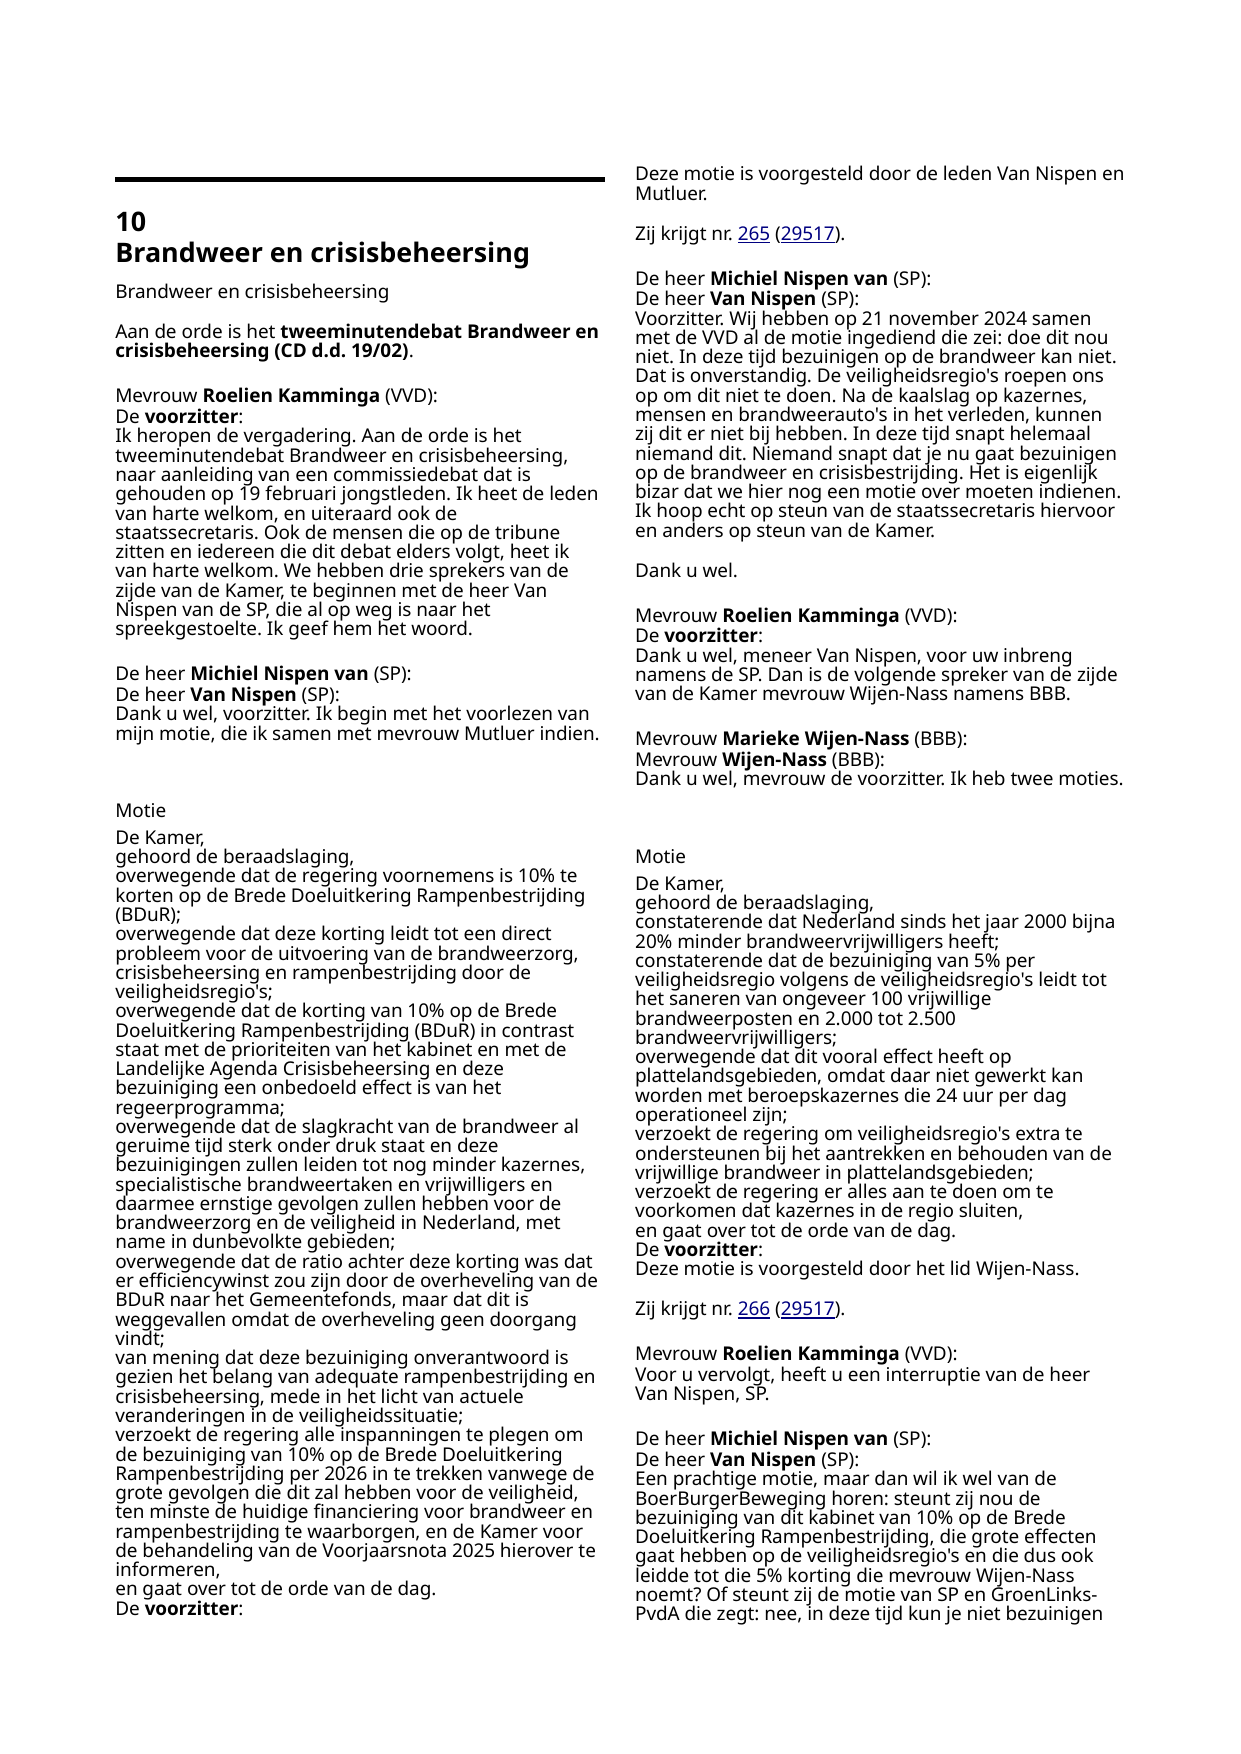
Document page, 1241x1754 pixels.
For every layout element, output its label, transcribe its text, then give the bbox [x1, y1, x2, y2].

text verzoekt de regering er alles aan te doen om te voorkomen dat kazernes in de regio sluiten, [635, 1183, 1125, 1222]
text De heer Michiel Nispen van (SP): [115, 660, 605, 686]
text overwegende dat deze korting leidt tot een direct probleem voor de uitvoering van de brandweerzorg, crisisbeheersing en rampenbestrijding door de veiligheidsregio's; [115, 925, 605, 1002]
text De heer Van Nispen (SP): [115, 686, 605, 705]
text Dank u wel, mevrouw de voorzitter. Ik heb twee moties. [635, 770, 1125, 790]
text 10 [115, 203, 605, 239]
text Ik heropen de vergadering. Aan de orde is het tweeminutendebat Brandweer en crisisbeheersing, naar aanleiding van een commissiedebat dat is gehouden op 19 februari jongstleden. Ik heet de leden van harte welkom, en uiteraard ook de staatssecretaris. Ook de mensen die op de tribune zitten en iedereen die dit debat elders volgt, heet ik van harte welkom. We hebben drie sprekers van de zijde van de Kamer, te beginnen met de heer Van Nispen van de SP, die al op weg is naar het spreekgestoelte. Ik geef hem het woord. [115, 427, 605, 639]
text gehoord de beraadslaging, [115, 848, 605, 867]
text verzoekt de regering alle inspanningen te plegen om de bezuiniging van 10% op de Brede Doeluitkering Rampenbestrijding per 2026 in te trekken vanwege de grote gevolgen die dit zal hebben voor de veiligheid, ten minste de huidige financiering voor brandweer en rampenbestrijding te waarborgen, en de Kamer voor de behandeling van de Voorjaarsnota 2025 hierover te informeren, [115, 1426, 605, 1580]
text Een prachtige motie, maar dan wil ik wel van de BoerBurgerBeweging horen: steunt zij nou de bezuiniging van dit kabinet van 10% op de Brede Doeluitkering Rampenbestrijding, die grote effecten gaat hebben op de veiligheidsregio's en die dus ook leidde tot die 5% korting die mevrouw Wijen-Nass noemt? Of steunt zij de motie van SP en GroenLinks-PvdA die zegt: nee, in deze tijd kun je niet bezuinigen [635, 1470, 1125, 1624]
text Zij krijgt nr. 265 (29517). [635, 224, 1125, 244]
text van mening dat deze bezuiniging onverantwoord is gezien het belang van adequate rampenbestrijding en crisisbeheersing, mede in het licht van actuele veranderingen in de veiligheidssituatie; [115, 1349, 605, 1426]
text constaterende dat Nederland sinds het jaar 2000 bijna 20% minder brandweervrijwilligers heeft; [635, 913, 1125, 952]
text Brandweer en crisisbeheersing [115, 283, 605, 302]
text Motie [635, 843, 1125, 869]
text verzoekt de regering om veiligheidsregio's extra te ondersteunen bij het aantrekken en behouden van de vrijwillige brandweer in plattelandsgebieden; [635, 1125, 1125, 1183]
text Zij krijgt nr. 266 (29517). [635, 1300, 1125, 1319]
text De heer Michiel Nispen van (SP): [635, 1425, 1125, 1451]
text overwegende dat de korting van 10% op de Brede Doeluitkering Rampenbestrijding (BDuR) in contrast staat met de prioriteiten van het kabinet en met de Landelijke Agenda Crisisbeheersing en deze bezuiniging een onbedoeld effect is van het regeerprogramma; [115, 1002, 605, 1118]
text De Kamer, [115, 829, 605, 848]
text De heer Van Nispen (SP): [635, 1451, 1125, 1470]
text en gaat over tot de orde van de dag. [635, 1222, 1125, 1241]
text Voorzitter. Wij hebben op 21 november 2024 samen met de VVD al de motie ingediend die zei: doe dit nou niet. In deze tijd bezuinigen op de brandweer kan niet. Dat is onverstandig. De veiligheidsregio's roepen ons op om dit niet te doen. Na de kaalslag op kazernes, mensen en brandweerauto's in het verleden, kunnen zij dit er niet bij hebben. In deze tijd snapt helemaal niemand dit. Niemand snapt dat je nu gaat bezuinigen op de brandweer en crisisbestrijding. Het is eigenlijk bizar dat we hier nog een motie over moeten indienen. Ik hoop echt op steun van de staatssecretaris hiervoor en anders op steun van de Kamer. [635, 310, 1125, 541]
text overwegende dat dit vooral effect heeft op plattelandsgebieden, omdat daar niet gewerkt kan worden met beroepskazernes die 24 uur per dag operationeel zijn; [635, 1048, 1125, 1125]
text overwegende dat de slagkracht van de brandweer al geruime tijd sterk onder druk staat en deze bezuinigingen zullen leiden tot nog minder kazernes, specialistische brandweertaken en vrijwilligers en daarmee ernstige gevolgen zullen hebben voor de brandweerzorg en de veiligheid in Nederland, met name in dunbevolkte gebieden; [115, 1118, 605, 1253]
text en gaat over tot de orde van de dag. [115, 1580, 605, 1600]
text Mevrouw Roelien Kamminga (VVD): [635, 1340, 1125, 1366]
text Deze motie is voorgesteld door de leden Van Nispen en Mutluer. [635, 165, 1125, 204]
text overwegende dat de regering voornemens is 10% te korten op de Brede Doeluitkering Rampenbestrijding (BDuR); [115, 867, 605, 925]
text Dank u wel. [635, 562, 1125, 581]
text Mevrouw Roelien Kamminga (VVD): [115, 382, 605, 408]
text Deze motie is voorgesteld door het lid Wijen-Nass. [635, 1260, 1125, 1279]
text Brandweer en crisisbeheersing [115, 239, 605, 283]
text Dank u wel, voorzitter. Ik begin met het voorlezen van mijn motie, die ik samen met mevrouw Mutluer indien. [115, 705, 605, 744]
text constaterende dat de bezuiniging van 5% per veiligheidsregio volgens de veiligheidsregio's leidt tot het saneren van ongeveer 100 vrijwillige brandweerposten en 2.000 tot 2.500 brandweervrijwilligers; [635, 952, 1125, 1048]
text Dank u wel, meneer Van Nispen, voor uw inbreng namens de SP. Dan is de volgende spreker van de zijde van de Kamer mevrouw Wijen-Nass namens BBB. [635, 647, 1125, 704]
text De voorzitter: [635, 627, 1125, 647]
text Motie [115, 797, 605, 823]
text De voorzitter: [115, 408, 605, 427]
text De Kamer, [635, 875, 1125, 894]
text Mevrouw Wijen-Nass (BBB): [635, 751, 1125, 770]
text De heer Van Nispen (SP): [635, 290, 1125, 310]
text De voorzitter: [115, 1600, 605, 1619]
text De heer Michiel Nispen van (SP): [635, 265, 1125, 290]
text Mevrouw Marieke Wijen-Nass (BBB): [635, 725, 1125, 751]
text gehoord de beraadslaging, [635, 894, 1125, 913]
text overwegende dat de ratio achter deze korting was dat er efficiencywinst zou zijn door de overheveling van de BDuR naar het Gemeentefonds, maar dat dit is weggevallen omdat de overheveling geen doorgang vindt; [115, 1253, 605, 1349]
text Mevrouw Roelien Kamminga (VVD): [635, 602, 1125, 627]
text Voor u vervolgt, heeft u een interruptie van de heer Van Nispen, SP. [635, 1366, 1125, 1404]
text Aan de orde is het tweeminutendebat Brandweer en crisisbeheersing (CD d.d. 19/02). [115, 323, 605, 362]
text De voorzitter: [635, 1241, 1125, 1260]
